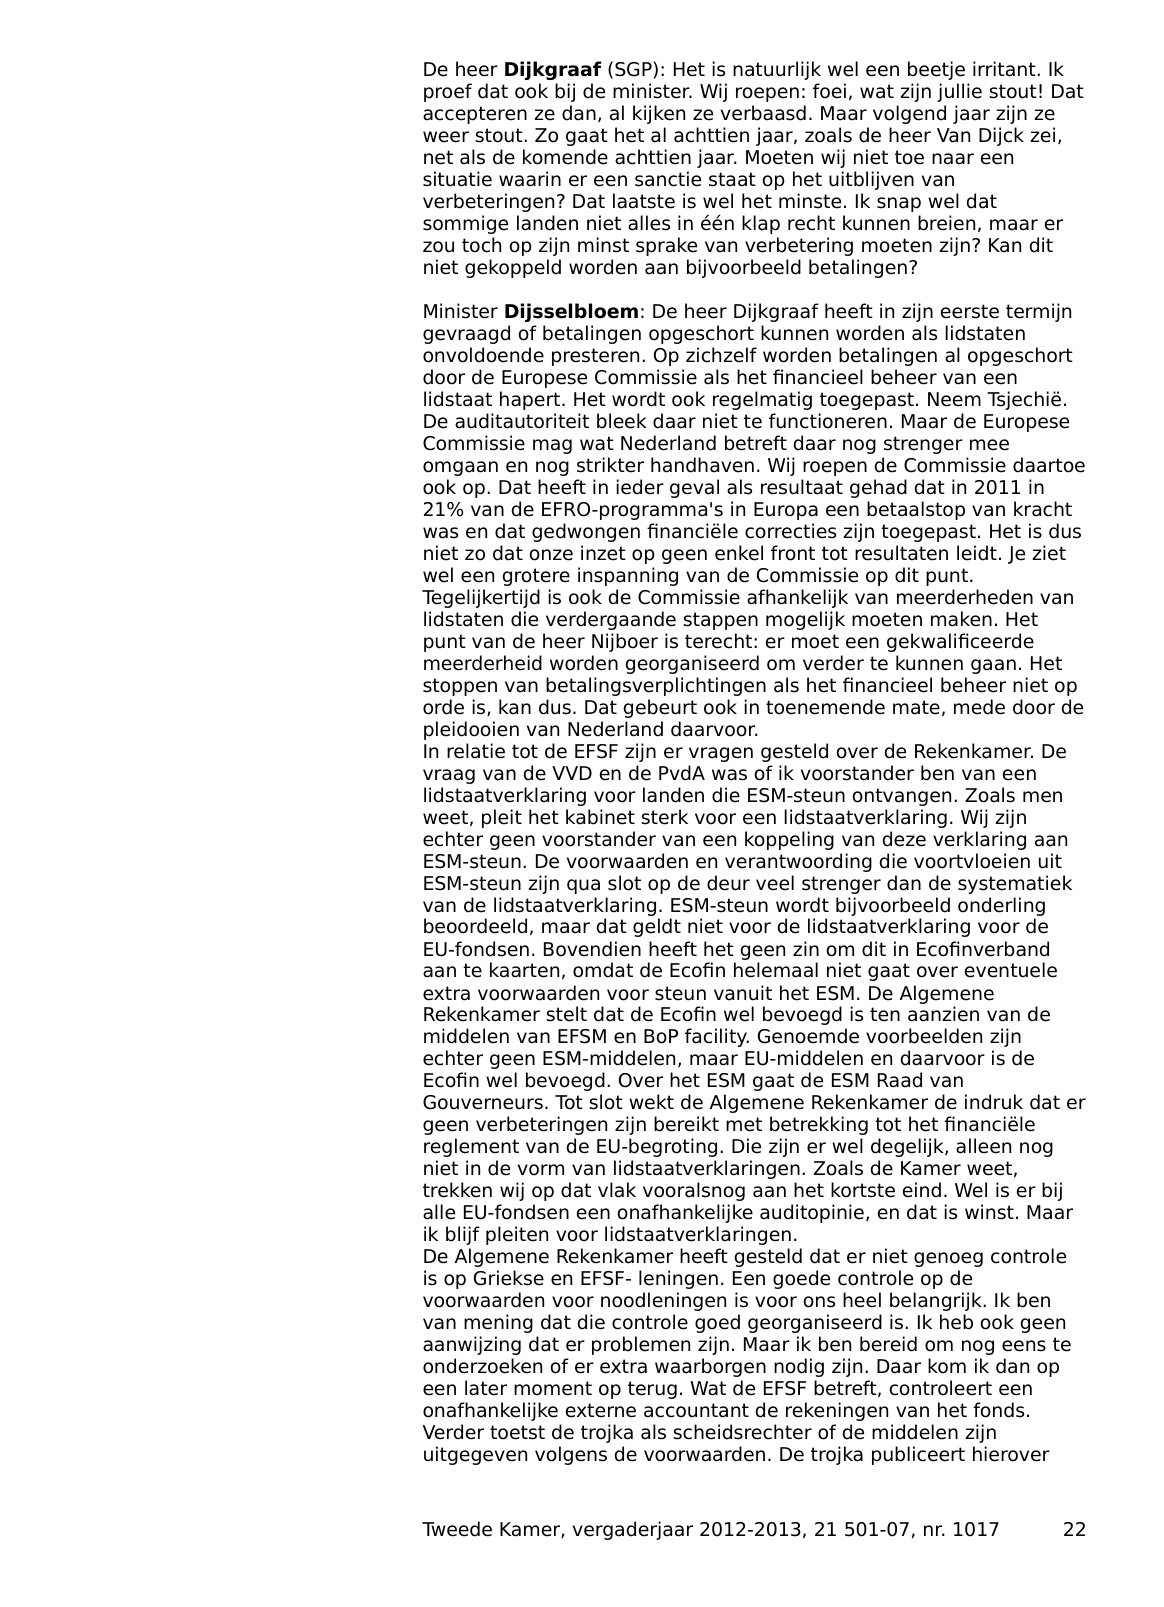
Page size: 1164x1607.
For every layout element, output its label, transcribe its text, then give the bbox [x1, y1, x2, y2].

text De Algemene Rekenkamer heeft gesteld dat er niet genoeg controle is op Griekse en EFSF- leningen. Een goede controle op de voorwaarden voor noodleningen is voor ons heel belangrijk. Ik ben van mening dat die controle goed georganiseerd is. Ik heb ook geen aanwijzing dat er problemen zijn. Maar ik ben bereid om nog eens te onderzoeken of er extra waarborgen nodig zijn. Daar kom ik dan op een later moment op terug. Wat de EFSF betreft, controleert een onafhankelijke externe accountant de rekeningen van het fonds. Verder toetst de trojka als scheidsrechter of de middelen zijn uitgegeven volgens de voorwaarden. De trojka publiceert hierover [422, 1246, 1087, 1466]
text De heer Dijkgraaf (SGP): Het is natuurlijk wel een beetje irritant. Ik proef dat ook bij de minister. Wij roepen: foei, wat zijn jullie stout! Dat accepteren ze dan, al kijken ze verbaasd. Maar volgend jaar zijn ze weer stout. Zo gaat het al achttien jaar, zoals de heer Van Dijck zei, net als de komende achttien jaar. Moeten wij niet toe naar een situatie waarin er een sanctie staat op het uitblijven van verbeteringen? Dat laatste is wel het minste. Ik snap wel dat sommige landen niet alles in één klap recht kunnen breien, maar er zou toch op zijn minst sprake van verbetering moeten zijn? Kan dit niet gekoppeld worden aan bijvoorbeeld betalingen? [422, 59, 1087, 279]
text Minister Dijsselbloem: De heer Dijkgraaf heeft in zijn eerste termijn gevraagd of betalingen opgeschort kunnen worden als lidstaten onvoldoende presteren. Op zichzelf worden betalingen al opgeschort door de Europese Commissie als het financieel beheer van een lidstaat hapert. Het wordt ook regelmatig toegepast. Neem Tsjechië. De auditautoriteit bleek daar niet te functioneren. Maar de Europese Commissie mag wat Nederland betreft daar nog strenger mee omgaan en nog strikter handhaven. Wij roepen de Commissie daartoe ook op. Dat heeft in ieder geval als resultaat gehad dat in 2011 in 21% van de EFRO-programma's in Europa een betaalstop van kracht was en dat gedwongen financiële correcties zijn toegepast. Het is dus niet zo dat onze inzet op geen enkel front tot resultaten leidt. Je ziet wel een grotere inspanning van de Commissie op dit punt. Tegelijkertijd is ook de Commissie afhankelijk van meerderheden van lidstaten die verdergaande stappen mogelijk moeten maken. Het punt van de heer Nijboer is terecht: er moet een gekwalificeerde meerderheid worden georganiseerd om verder te kunnen gaan. Het stoppen van betalingsverplichtingen als het financieel beheer niet op orde is, kan dus. Dat gebeurt ook in toenemende mate, mede door de pleidooien van Nederland daarvoor. [422, 301, 1087, 741]
text In relatie tot de EFSF zijn er vragen gesteld over de Rekenkamer. De vraag van de VVD en de PvdA was of ik voorstander ben van een lidstaatverklaring voor landen die ESM-steun ontvangen. Zoals men weet, pleit het kabinet sterk voor een lidstaatverklaring. Wij zijn echter geen voorstander van een koppeling van deze verklaring aan ESM-steun. De voorwaarden en verantwoording die voortvloeien uit ESM-steun zijn qua slot op de deur veel strenger dan de systematiek van de lidstaatverklaring. ESM-steun wordt bijvoorbeeld onderling beoordeeld, maar dat geldt niet voor de lidstaatverklaring voor de EU-fondsen. Bovendien heeft het geen zin om dit in Ecofinverband aan te kaarten, omdat de Ecofin helemaal niet gaat over eventuele extra voorwaarden voor steun vanuit het ESM. De Algemene Rekenkamer stelt dat de Ecofin wel bevoegd is ten aanzien van de middelen van EFSM en BoP facility. Genoemde voorbeelden zijn echter geen ESM-middelen, maar EU-middelen en daarvoor is de Ecofin wel bevoegd. Over het ESM gaat de ESM Raad van Gouverneurs. Tot slot wekt de Algemene Rekenkamer de indruk dat er geen verbeteringen zijn bereikt met betrekking tot het financiële reglement van de EU-begroting. Die zijn er wel degelijk, alleen nog niet in de vorm van lidstaatverklaringen. Zoals de Kamer weet, trekken wij op dat vlak vooralsnog aan het kortste eind. Wel is er bij alle EU-fondsen een onafhankelijke auditopinie, en dat is winst. Maar ik blijf pleiten voor lidstaatverklaringen. [422, 741, 1087, 1246]
